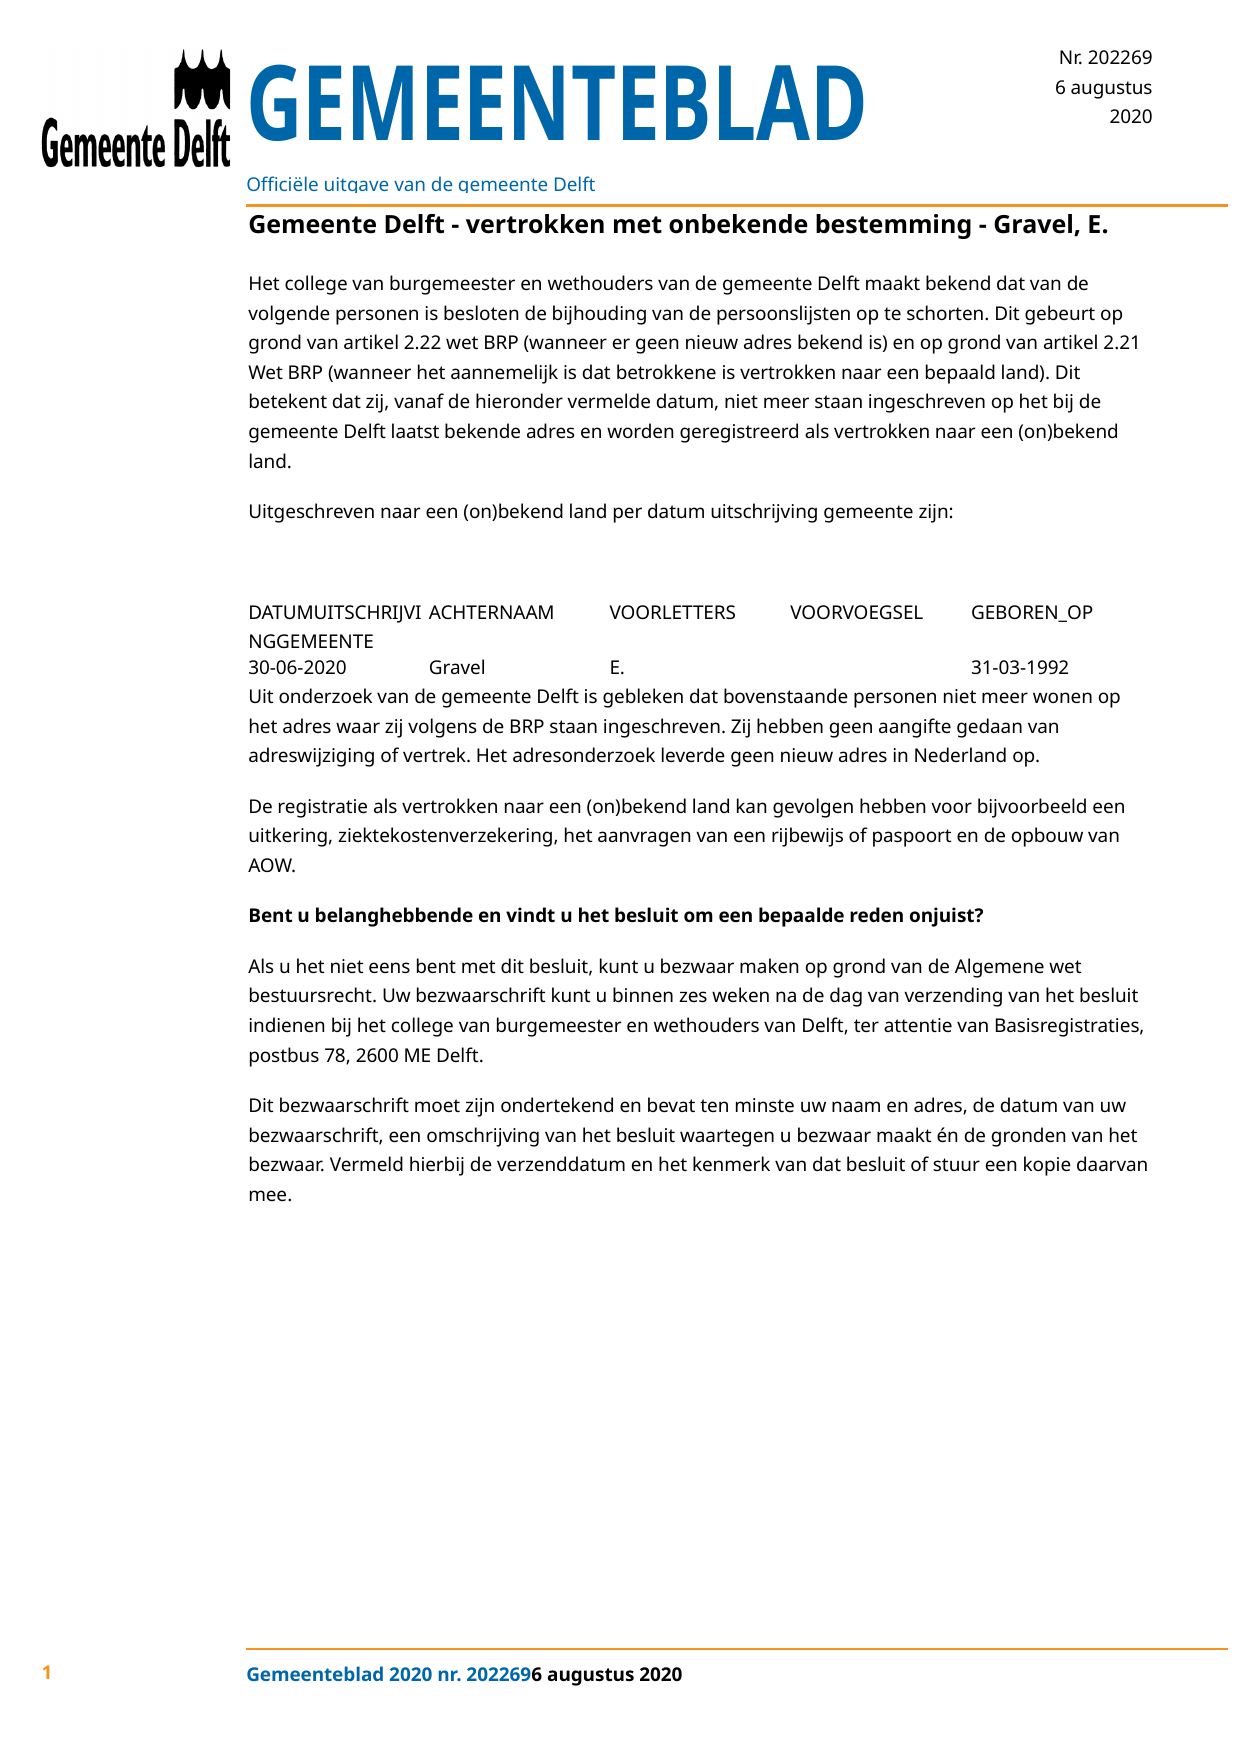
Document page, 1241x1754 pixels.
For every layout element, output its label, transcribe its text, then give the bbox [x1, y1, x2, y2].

text Dit bezwaarschrift moet zijn ondertekend en bevat ten minste uw naam en adres, de datum van uw bezwaarschrift, een omschrijving van het besluit waartegen u bezwaar maakt én de gronden van het bezwaar. Vermeld hierbij de verzenddatum en het kenmerk van dat besluit of stuur een kopie daarvan mee. [248, 1092, 1152, 1207]
picture [41, 47, 231, 172]
text Gemeente Delft - vertrokken met onbekende bestemming - Gravel, E. [248, 207, 1152, 241]
text Uitgeschreven naar een (on)bekend land per datum uitschrijving gemeente zijn: [248, 498, 1152, 524]
table_header VOORVOEGSEL [790, 599, 971, 654]
text Als u het niet eens bent met dit besluit, kunt u bezwaar maken op grond van de Algemene wet bestuursrecht. Uw bezwaarschrift kunt u binnen zes weken na de dag van verzending van het besluit indienen bij het college van burgemeester en wethouders van Delft, ter attentie van Basisregistraties, postbus 78, 2600 ME Delft. [248, 953, 1152, 1067]
table_cell Gravel [429, 655, 609, 680]
table_header GEBOREN_OP [971, 599, 1152, 654]
table_cell E. [609, 655, 790, 680]
text Bent u belanghebbende en vindt u het besluit om een bepaalde reden onjuist? [248, 903, 1152, 928]
text Uit onderzoek van de gemeente Delft is gebleken dat bovenstaande personen niet meer wonen op het adres waar zij volgens de BRP staan ingeschreven. Zij hebben geen aangifte gedaan van adreswijziging of vertrek. Het adresonderzoek leverde geen nieuw adres in Nederland op. [248, 683, 1152, 768]
text De registratie als vertrokken naar een (on)bekend land kan gevolgen hebben voor bijvoorbeeld een uitkering, ziektekostenverzekering, het aanvragen van een rijbewijs of paspoort en de opbouw van AOW. [248, 793, 1152, 878]
table_header ACHTERNAAM [429, 599, 609, 654]
table_cell 30-06-2020 [248, 655, 429, 680]
table_header VOORLETTERS [609, 599, 790, 654]
table_header DATUMUITSCHRIJVINGGEMEENTE [248, 599, 429, 654]
table_cell 31-03-1992 [971, 655, 1152, 680]
text Het college van burgemeester en wethouders van de gemeente Delft maakt bekend dat van de volgende personen is besloten de bijhouding van de persoonslijsten op te schorten. Dit gebeurt op grond van artikel 2.22 wet BRP (wanneer er geen nieuw adres bekend is) en op grond van artikel 2.21 Wet BRP (wanneer het aannemelijk is dat betrokkene is vertrokken naar een bepaald land). Dit betekent dat zij, vanaf de hieronder vermelde datum, niet meer staan ingeschreven op het bij de gemeente Delft laatst bekende adres en worden geregistreerd als vertrokken naar een (on)bekend land. [248, 270, 1152, 473]
table_cell [790, 655, 971, 680]
